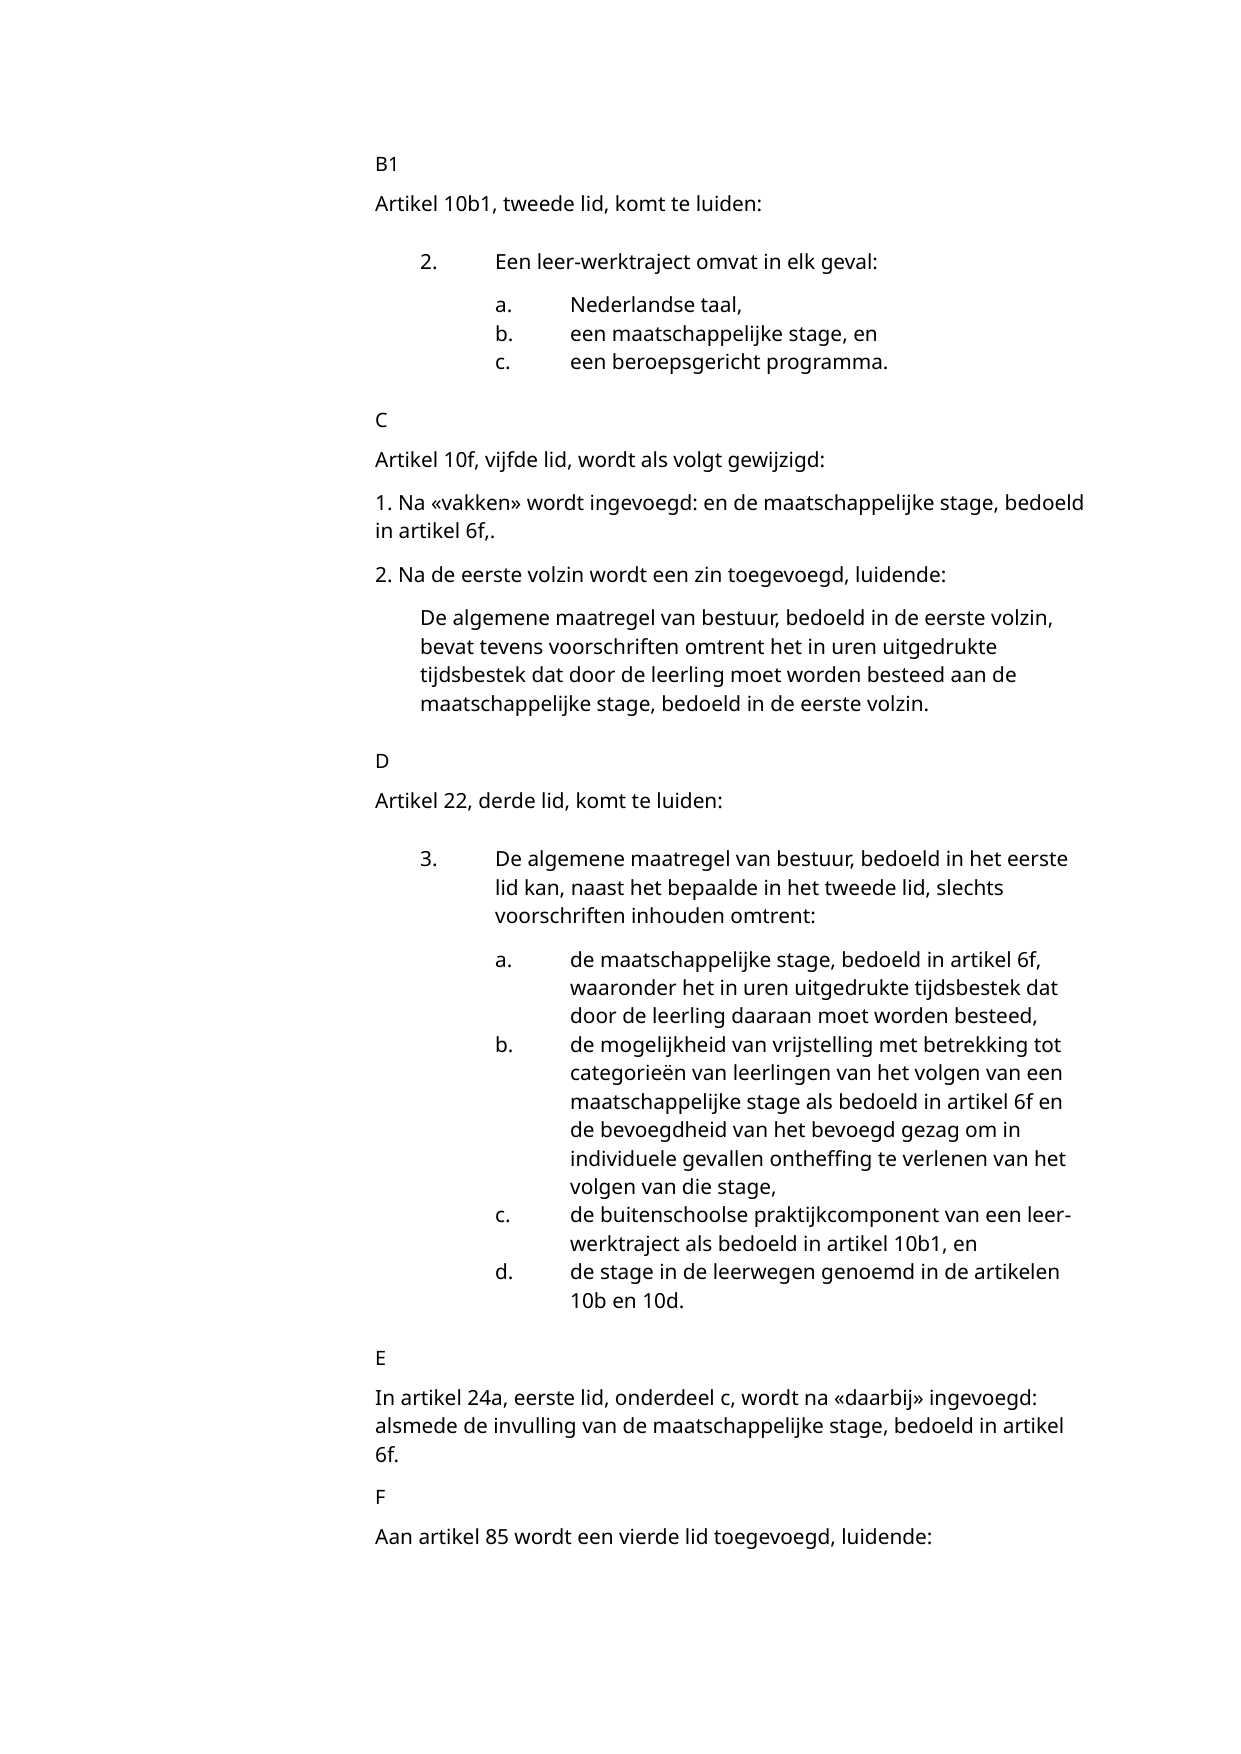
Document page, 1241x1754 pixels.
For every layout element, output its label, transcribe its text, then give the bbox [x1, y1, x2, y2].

text D [375, 747, 1090, 774]
list de mogelijkheid van vrijstelling met betrekking tot categorieën van leerlingen van het volgen van een maatschappelijke stage als bedoeld in artikel 6f en de bevoegdheid van het bevoegd gezag om in individuele gevallen ontheffing te verlenen van het volgen van die stage, [495, 1030, 1090, 1201]
text F [375, 1483, 1090, 1510]
text B1 [375, 150, 1090, 177]
text C [375, 406, 1090, 433]
list De algemene maatregel van bestuur, bedoeld in het eerste lid kan, naast het bepaalde in het tweede lid, slechts voorschriften inhouden omtrent: [420, 844, 1090, 930]
list een beroepsgericht programma. [495, 347, 1090, 376]
text Aan artikel 85 wordt een vierde lid toegevoegd, luidende: [375, 1522, 1090, 1551]
list een maatschappelijke stage, en [495, 319, 1090, 347]
text 2. Na de eerste volzin wordt een zin toegevoegd, luidende: [375, 560, 1090, 588]
list de maatschappelijke stage, bedoeld in artikel 6f, waaronder het in uren uitgedrukte tijdsbestek dat door de leerling daaraan moet worden besteed, [495, 945, 1090, 1030]
text Artikel 22, derde lid, komt te luiden: [375, 786, 1090, 814]
text E [375, 1344, 1090, 1371]
text In artikel 24a, eerste lid, onderdeel c, wordt na «daarbij» ingevoegd: alsmede de invulling van de maatschappelijke stage, bedoeld in artikel 6f. [375, 1383, 1090, 1468]
text Artikel 10b1, tweede lid, komt te luiden: [375, 189, 1090, 217]
text 1. Na «vakken» wordt ingevoegd: en de maatschappelijke stage, bedoeld in artikel 6f,. [375, 488, 1090, 545]
list Een leer-werktraject omvat in elk geval: [420, 247, 1090, 276]
list de stage in de leerwegen genoemd in de artikelen 10b en 10d. [495, 1257, 1090, 1314]
text Artikel 10f, vijfde lid, wordt als volgt gewijzigd: [375, 445, 1090, 473]
list Nederlandse taal, [495, 291, 1090, 319]
list de buitenschoolse praktijkcomponent van een leer-werktraject als bedoeld in artikel 10b1, en [495, 1201, 1090, 1257]
text De algemene maatregel van bestuur, bedoeld in de eerste volzin, bevat tevens voorschriften omtrent het in uren uitgedrukte tijdsbestek dat door de leerling moet worden besteed aan de maatschappelijke stage, bedoeld in de eerste volzin. [420, 603, 1090, 717]
